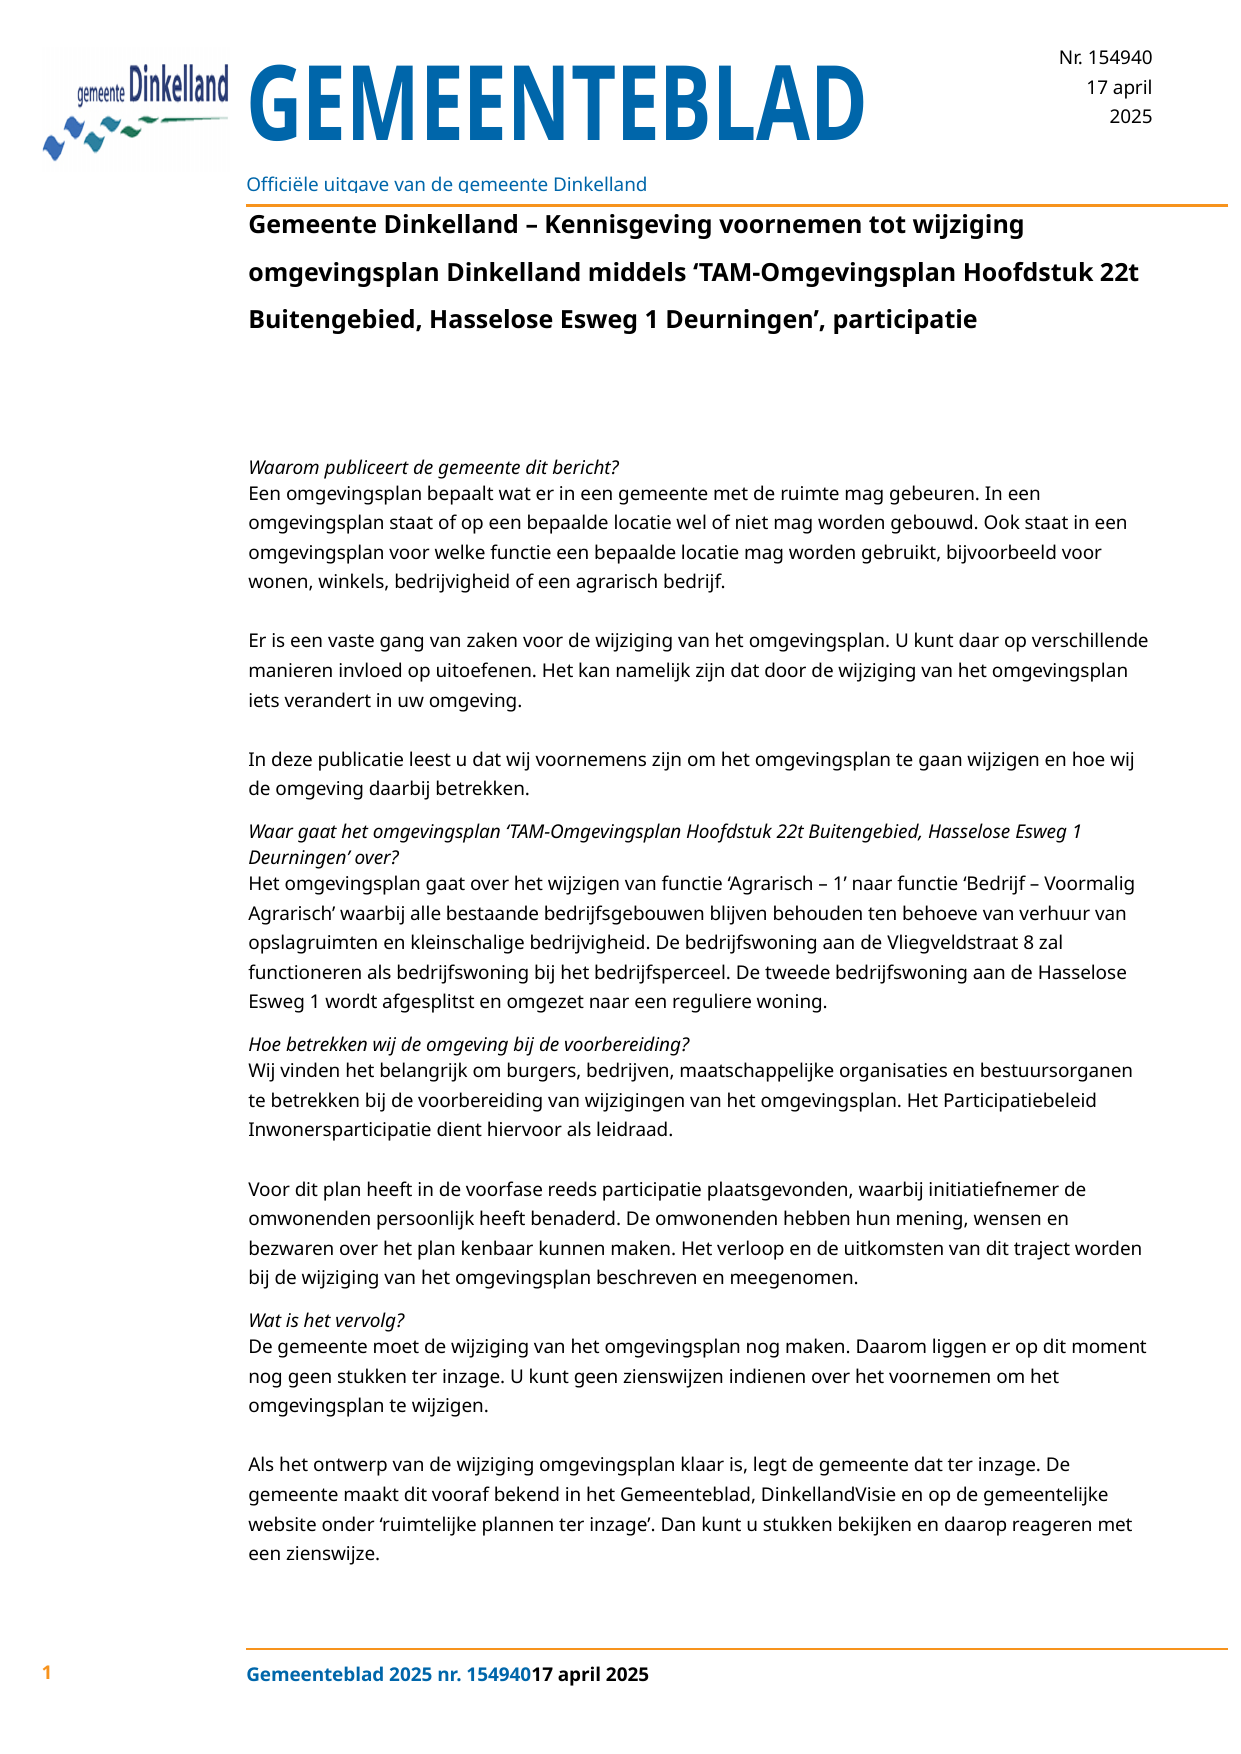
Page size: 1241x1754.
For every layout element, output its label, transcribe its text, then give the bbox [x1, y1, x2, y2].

text Waarom publiceert de gemeente dit bericht? [248, 454, 1152, 480]
text Gemeente Dinkelland – Kennisgeving voornemen tot wijziging omgevingsplan Dinkelland middels ‘TAM-Omgevingsplan Hoofdstuk 22t Buitengebied, Hasselose Esweg 1 Deurningen’, participatie [248, 207, 1152, 336]
text Hoe betrekken wij de omgeving bij de voorbereiding? [248, 1032, 1152, 1057]
text Als het ontwerp van de wijziging omgevingsplan klaar is, legt de gemeente dat ter inzage. De gemeente maakt dit vooraf bekend in het Gemeenteblad, DinkellandVisie en op de gemeentelijke website onder ‘ruimtelijke plannen ter inzage’. Dan kunt u stukken bekijken en daarop reageren met een zienswijze. [248, 1452, 1152, 1566]
text Wat is het vervolg? [248, 1308, 1152, 1333]
text Een omgevingsplan bepaalt wat er in een gemeente met de ruimte mag gebeuren. In een omgevingsplan staat of op een bepaalde locatie wel of niet mag worden gebouwd. Ook staat in een omgevingsplan voor welke functie een bepaalde locatie mag worden gebruikt, bijvoorbeeld voor wonen, winkels, bedrijvigheid of een agrarisch bedrijf. [248, 480, 1152, 594]
text Wij vinden het belangrijk om burgers, bedrijven, maatschappelijke organisaties en bestuursorganen te betrekken bij de voorbereiding van wijzigingen van het omgevingsplan. Het Participatiebeleid Inwonersparticipatie dient hiervoor als leidraad. [248, 1057, 1152, 1142]
text Het omgevingsplan gaat over het wijzigen van functie ‘Agrarisch – 1’ naar functie ‘Bedrijf – Voormalig Agrarisch’ waarbij alle bestaande bedrijfsgebouwen blijven behouden ten behoeve van verhuur van opslagruimten en kleinschalige bedrijvigheid. De bedrijfswoning aan de Vliegveldstraat 8 zal functioneren als bedrijfswoning bij het bedrijfsperceel. De tweede bedrijfswoning aan de Hasselose Esweg 1 wordt afgesplitst en omgezet naar een reguliere woning. [248, 870, 1152, 1014]
text De gemeente moet de wijziging van het omgevingsplan nog maken. Daarom liggen er op dit moment nog geen stukken ter inzage. U kunt geen zienswijzen indienen over het voornemen om het omgevingsplan te wijzigen. [248, 1333, 1152, 1418]
text Voor dit plan heeft in de voorfase reeds participatie plaatsgevonden, waarbij initiatiefnemer de omwonenden persoonlijk heeft benaderd. De omwonenden hebben hun mening, wensen en bezwaren over het plan kenbaar kunnen maken. Het verloop en de uitkomsten van dit traject worden bij de wijziging van het omgevingsplan beschreven en meegenomen. [248, 1176, 1152, 1290]
picture [41, 47, 231, 172]
text Waar gaat het omgevingsplan ‘TAM-Omgevingsplan Hoofdstuk 22t Buitengebied, Hasselose Esweg 1 Deurningen’ over? [248, 819, 1152, 870]
text In deze publicatie leest u dat wij voornemens zijn om het omgevingsplan te gaan wijzigen en hoe wij de omgeving daarbij betrekken. [248, 746, 1152, 801]
text Er is een vaste gang van zaken voor de wijziging van het omgevingsplan. U kunt daar op verschillende manieren invloed op uitoefenen. Het kan namelijk zijn dat door de wijziging van het omgevingsplan iets verandert in uw omgeving. [248, 628, 1152, 713]
